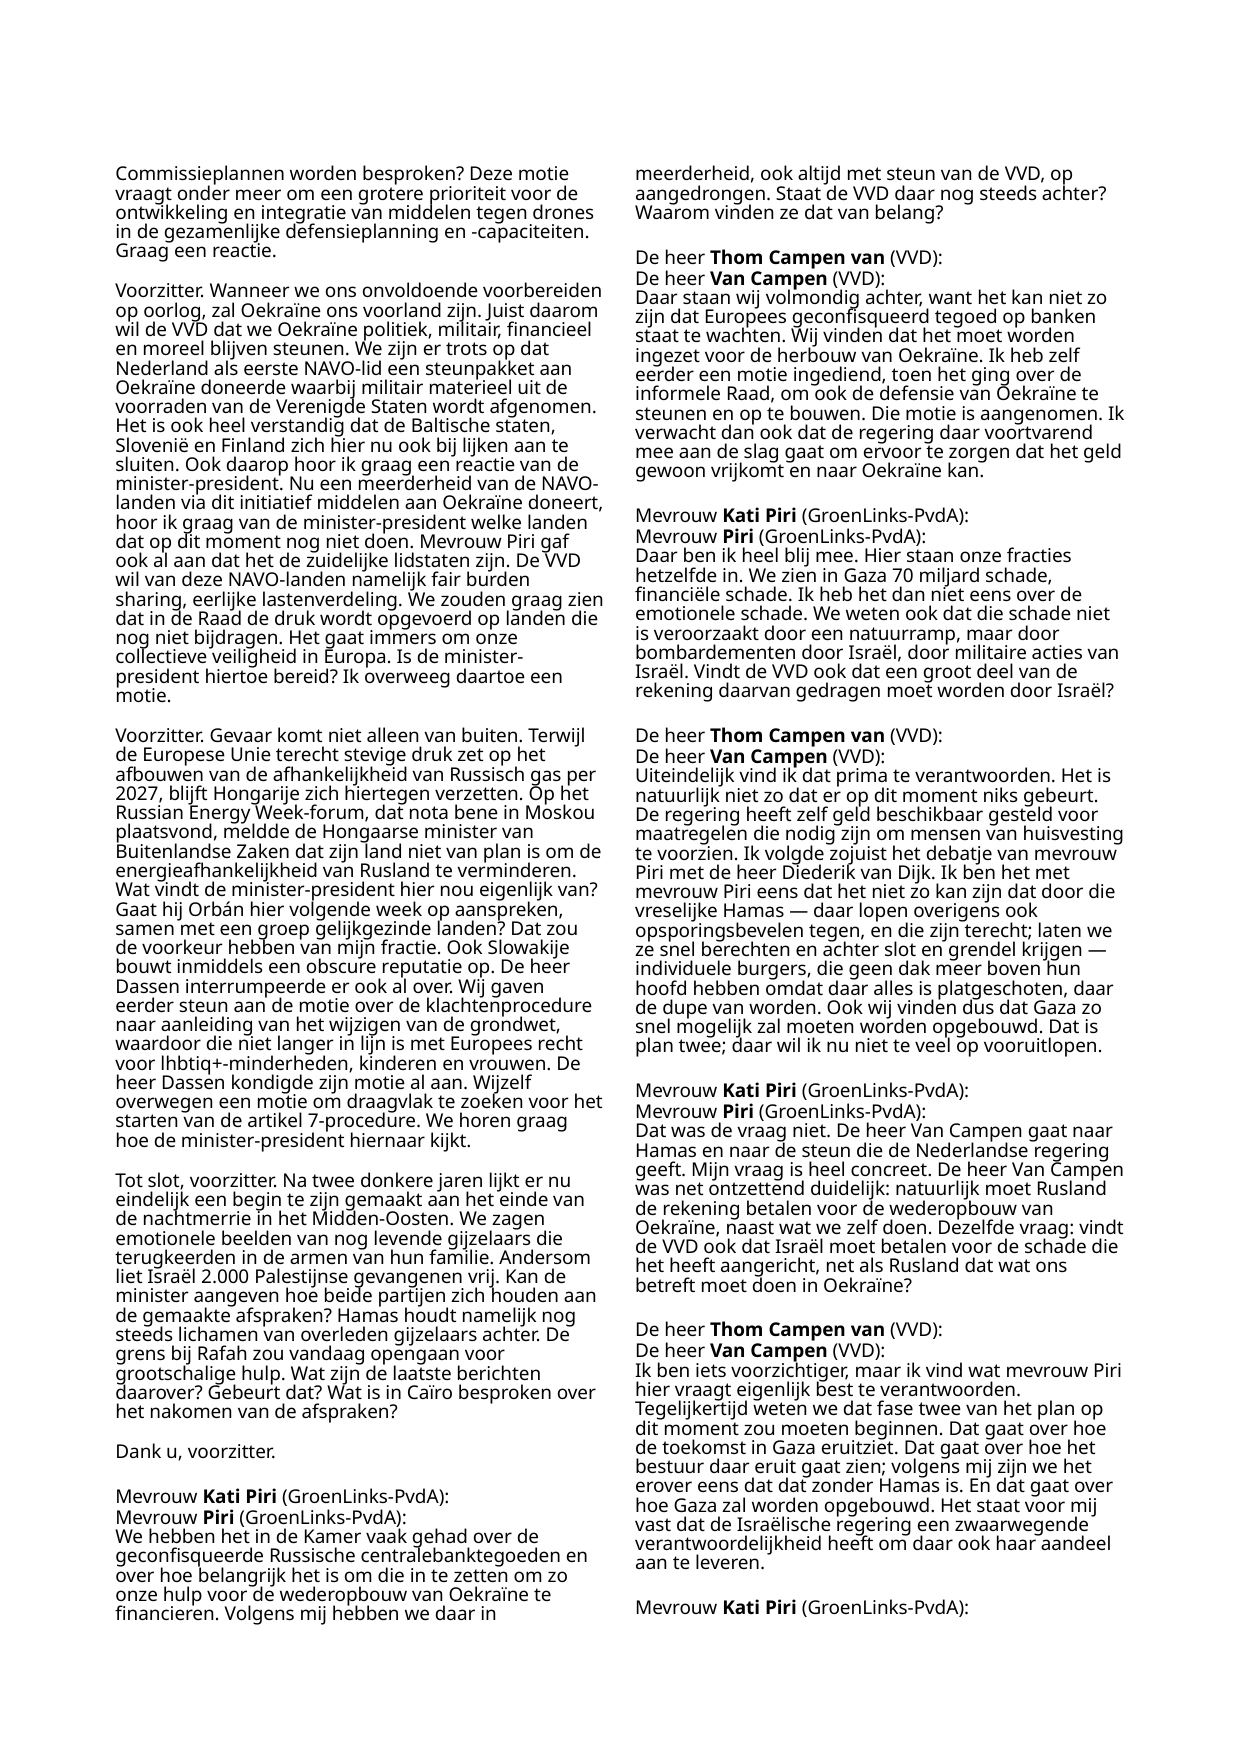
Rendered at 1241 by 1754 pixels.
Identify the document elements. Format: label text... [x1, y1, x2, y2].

text De heer Thom Campen van (VVD): [635, 1317, 1125, 1342]
text Mevrouw Kati Piri (GroenLinks-PvdA): [115, 1483, 605, 1509]
text Mevrouw Kati Piri (GroenLinks-PvdA): [635, 502, 1125, 528]
text meerderheid, ook altijd met steun van de VVD, op aangedrongen. Staat de VVD daar nog steeds achter? Waarom vinden ze dat van belang? [635, 165, 1125, 223]
text Voorzitter. Gevaar komt niet alleen van buiten. Terwijl de Europese Unie terecht stevige druk zet op het afbouwen van de afhankelijkheid van Russisch gas per 2027, blijft Hongarije zich hiertegen verzetten. Op het Russian Energy Week-forum, dat nota bene in Moskou plaatsvond, meldde de Hongaarse minister van Buitenlandse Zaken dat zijn land niet van plan is om de energieafhankelijkheid van Rusland te verminderen. Wat vindt de minister-president hier nou eigenlijk van? Gaat hij Orbán hier volgende week op aanspreken, samen met een groep gelijkgezinde landen? Dat zou de voorkeur hebben van mijn fractie. Ook Slowakije bouwt inmiddels een obscure reputatie op. De heer Dassen interrumpeerde er ook al over. Wij gaven eerder steun aan de motie over de klachtenprocedure naar aanleiding van het wijzigen van de grondwet, waardoor die niet langer in lijn is met Europees recht voor lhbtiq+-minderheden, kinderen en vrouwen. De heer Dassen kondigde zijn motie al aan. Wijzelf overwegen een motie om draagvlak te zoeken voor het starten van de artikel 7-procedure. We horen graag hoe de minister-president hiernaar kijkt. [115, 727, 605, 1151]
text Mevrouw Piri (GroenLinks-PvdA): [635, 528, 1125, 547]
text De heer Thom Campen van (VVD): [635, 722, 1125, 748]
text Daar staan wij volmondig achter, want het kan niet zo zijn dat Europees geconfisqueerd tegoed op banken staat te wachten. Wij vinden dat het moet worden ingezet voor de herbouw van Oekraïne. Ik heb zelf eerder een motie ingediend, toen het ging over de informele Raad, om ook de defensie van Oekraïne te steunen en op te bouwen. Die motie is aangenomen. Ik verwacht dan ook dat de regering daar voortvarend mee aan de slag gaat om ervoor te zorgen dat het geld gewoon vrijkomt en naar Oekraïne kan. [635, 289, 1125, 482]
text De heer Van Campen (VVD): [635, 1342, 1125, 1362]
text Mevrouw Kati Piri (GroenLinks-PvdA): [635, 1077, 1125, 1103]
text Dank u, voorzitter. [115, 1443, 605, 1462]
text Dat was de vraag niet. De heer Van Campen gaat naar Hamas en naar de steun die de Nederlandse regering geeft. Mijn vraag is heel concreet. De heer Van Campen was net ontzettend duidelijk: natuurlijk moet Rusland de rekening betalen voor de wederopbouw van Oekraïne, naast wat we zelf doen. Dezelfde vraag: vindt de VVD ook dat Israël moet betalen voor de schade die het heeft aangericht, net als Rusland dat wat ons betreft moet doen in Oekraïne? [635, 1122, 1125, 1296]
text De heer Van Campen (VVD): [635, 270, 1125, 289]
text Tot slot, voorzitter. Na twee donkere jaren lijkt er nu eindelijk een begin te zijn gemaakt aan het einde van de nachtmerrie in het Midden-Oosten. We zagen emotionele beelden van nog levende gijzelaars die terugkeerden in de armen van hun familie. Andersom liet Israël 2.000 Palestijnse gevangenen vrij. Kan de minister aangeven hoe beide partijen zich houden aan de gemaakte afspraken? Hamas houdt namelijk nog steeds lichamen van overleden gijzelaars achter. De grens bij Rafah zou vandaag opengaan voor grootschalige hulp. Wat zijn de laatste berichten daarover? Gebeurt dat? Wat is in Caïro besproken over het nakomen van de afspraken? [115, 1172, 605, 1422]
text Commissieplannen worden besproken? Deze motie vraagt onder meer om een grotere prioriteit voor de ontwikkeling en integratie van middelen tegen drones in de gezamenlijke defensieplanning en -capaciteiten. Graag een reactie. [115, 165, 605, 262]
text De heer Van Campen (VVD): [635, 748, 1125, 767]
text We hebben het in de Kamer vaak gehad over de geconfisqueerde Russische centralebanktegoeden en over hoe belangrijk het is om die in te zetten om zo onze hulp voor de wederopbouw van Oekraïne te financieren. Volgens mij hebben we daar in [115, 1528, 605, 1624]
text Voorzitter. Wanneer we ons onvoldoende voorbereiden op oorlog, zal Oekraïne ons voorland zijn. Juist daarom wil de VVD dat we Oekraïne politiek, militair, financieel en moreel blijven steunen. We zijn er trots op dat Nederland als eerste NAVO-lid een steunpakket aan Oekraïne doneerde waarbij militair materieel uit de voorraden van de Verenigde Staten wordt afgenomen. Het is ook heel verstandig dat de Baltische staten, Slovenië en Finland zich hier nu ook bij lijken aan te sluiten. Ook daarop hoor ik graag een reactie van de minister-president. Nu een meerderheid van de NAVO-landen via dit initiatief middelen aan Oekraïne doneert, hoor ik graag van de minister-president welke landen dat op dit moment nog niet doen. Mevrouw Piri gaf ook al aan dat het de zuidelijke lidstaten zijn. De VVD wil van deze NAVO-landen namelijk fair burden sharing, eerlijke lastenverdeling. We zouden graag zien dat in de Raad de druk wordt opgevoerd op landen die nog niet bijdragen. Het gaat immers om onze collectieve veiligheid in Europa. Is de minister-president hiertoe bereid? Ik overweeg daartoe een motie. [115, 282, 605, 706]
text Uiteindelijk vind ik dat prima te verantwoorden. Het is natuurlijk niet zo dat er op dit moment niks gebeurt. De regering heeft zelf geld beschikbaar gesteld voor maatregelen die nodig zijn om mensen van huisvesting te voorzien. Ik volgde zojuist het debatje van mevrouw Piri met de heer Diederik van Dijk. Ik ben het met mevrouw Piri eens dat het niet zo kan zijn dat door die vreselijke Hamas — daar lopen overigens ook opsporingsbevelen tegen, en die zijn terecht; laten we ze snel berechten en achter slot en grendel krijgen — individuele burgers, die geen dak meer boven hun hoofd hebben omdat daar alles is platgeschoten, daar de dupe van worden. Ook wij vinden dus dat Gaza zo snel mogelijk zal moeten worden opgebouwd. Dat is plan twee; daar wil ik nu niet te veel op vooruitlopen. [635, 767, 1125, 1057]
text Daar ben ik heel blij mee. Hier staan onze fracties hetzelfde in. We zien in Gaza 70 miljard schade, financiële schade. Ik heb het dan niet eens over de emotionele schade. We weten ook dat die schade niet is veroorzaakt door een natuurramp, maar door bombardementen door Israël, door militaire acties van Israël. Vindt de VVD ook dat een groot deel van de rekening daarvan gedragen moet worden door Israël? [635, 547, 1125, 702]
text De heer Thom Campen van (VVD): [635, 244, 1125, 270]
text Mevrouw Kati Piri (GroenLinks-PvdA): [635, 1594, 1125, 1620]
text Mevrouw Piri (GroenLinks-PvdA): [635, 1103, 1125, 1122]
text Mevrouw Piri (GroenLinks-PvdA): [115, 1509, 605, 1528]
text Ik ben iets voorzichtiger, maar ik vind wat mevrouw Piri hier vraagt eigenlijk best te verantwoorden. Tegelijkertijd weten we dat fase twee van het plan op dit moment zou moeten beginnen. Dat gaat over hoe de toekomst in Gaza eruitziet. Dat gaat over hoe het bestuur daar eruit gaat zien; volgens mij zijn we het erover eens dat dat zonder Hamas is. En dat gaat over hoe Gaza zal worden opgebouwd. Het staat voor mij vast dat de Israëlische regering een zwaarwegende verantwoordelijkheid heeft om daar ook haar aandeel aan te leveren. [635, 1362, 1125, 1574]
